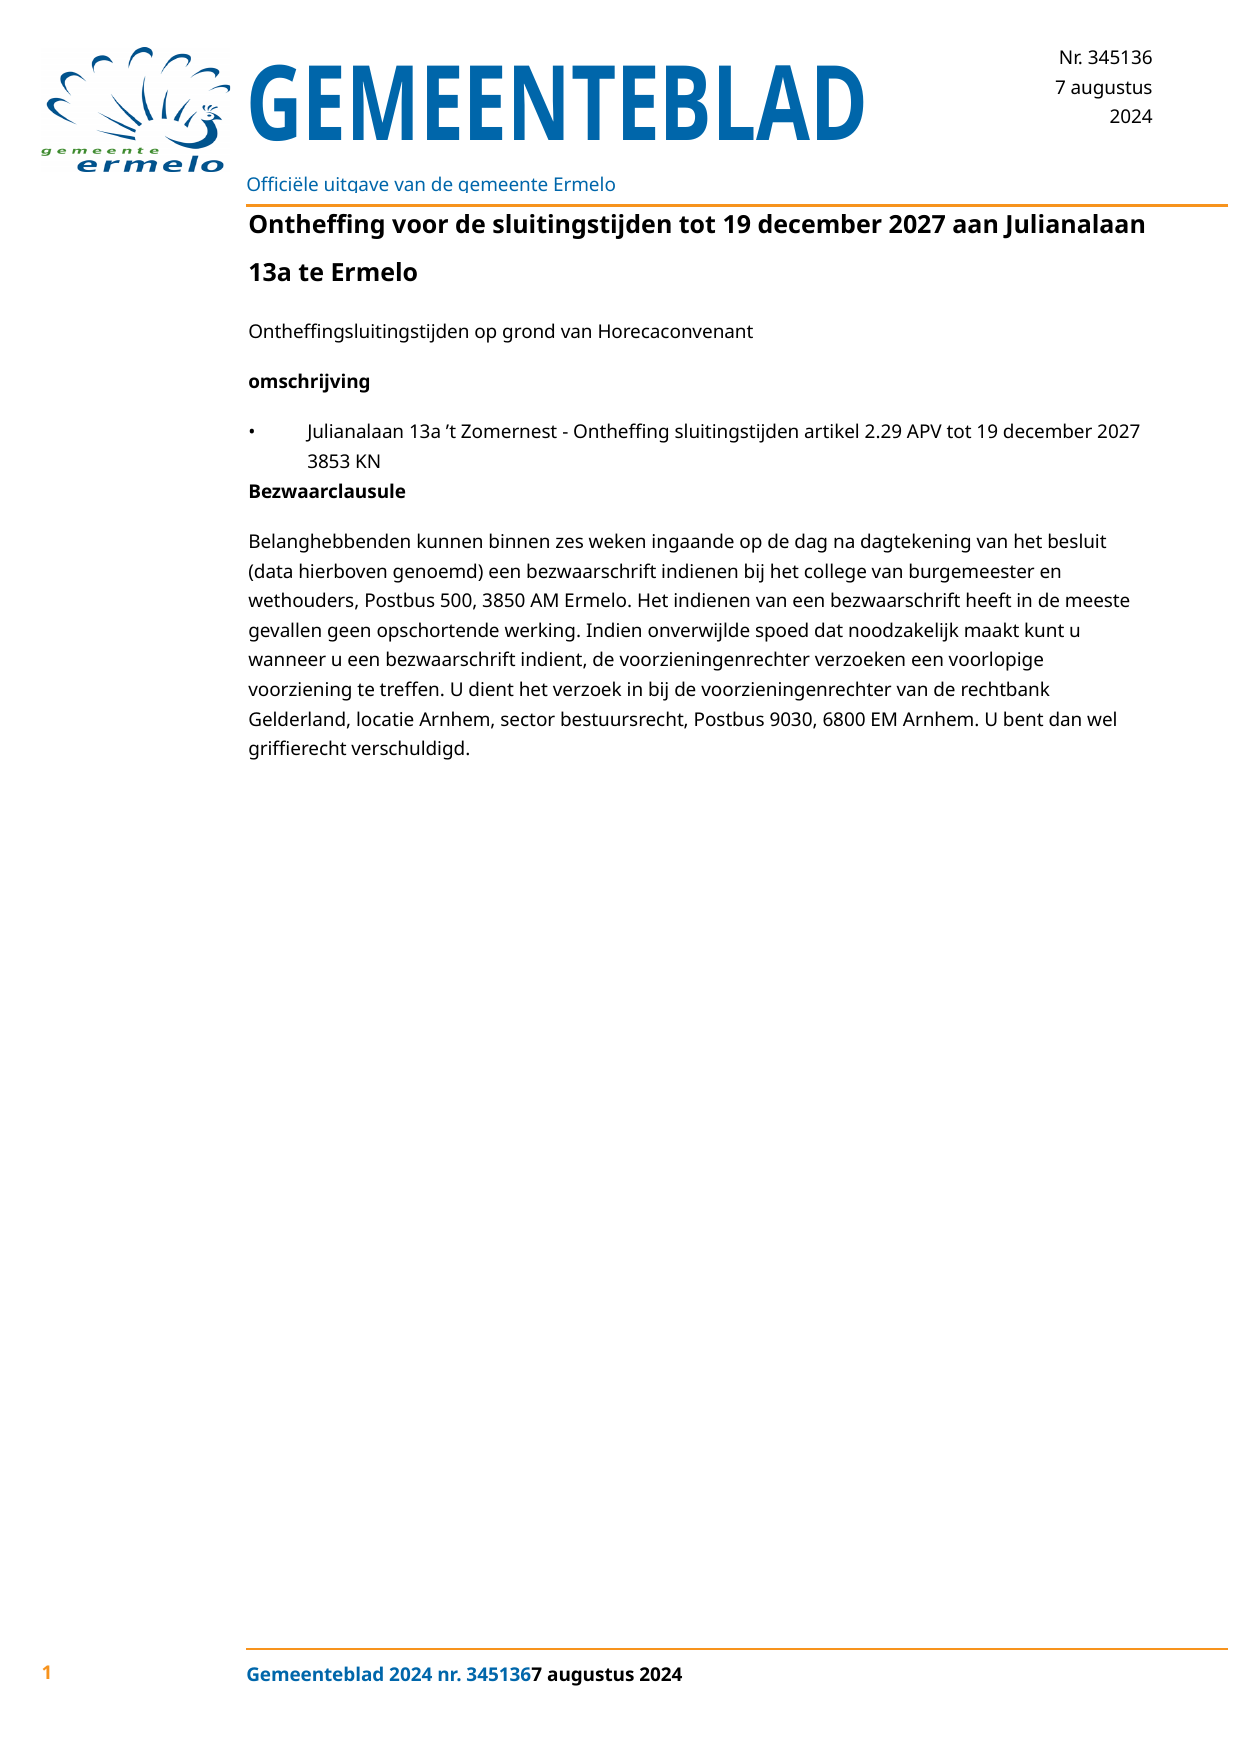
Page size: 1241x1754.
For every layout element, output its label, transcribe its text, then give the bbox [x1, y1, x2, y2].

text Belanghebbenden kunnen binnen zes weken ingaande op de dag na dagtekening van het besluit (data hierboven genoemd) een bezwaarschrift indienen bij het college van burgemeester en wethouders, Postbus 500, 3850 AM Ermelo. Het indienen van een bezwaarschrift heeft in de meeste gevallen geen opschortende werking. Indien onverwijlde spoed dat noodzakelijk maakt kunt u wanneer u een bezwaarschrift indient, de voorzieningenrechter verzoeken een voorlopige voorziening te treffen. U dient het verzoek in bij de voorzieningenrechter van de rechtbank Gelderland, locatie Arnhem, sector bestuursrecht, Postbus 9030, 6800 EM Arnhem. U bent dan wel griffierecht verschuldigd. [248, 528, 1152, 761]
list Julianalaan 13a ’t Zomernest - Ontheffing sluitingstijden artikel 2.29 APV tot 19 december 2027 3853 KN [248, 419, 1152, 474]
text Ontheffingsluitingstijden op grond van Horecaconvenant [248, 318, 1152, 344]
picture [41, 47, 231, 172]
text Bezwaarclausule [248, 478, 1152, 504]
text Ontheffing voor de sluitingstijden tot 19 december 2027 aan Julianalaan 13a te Ermelo [248, 207, 1152, 288]
text omschrijving [248, 368, 1152, 394]
